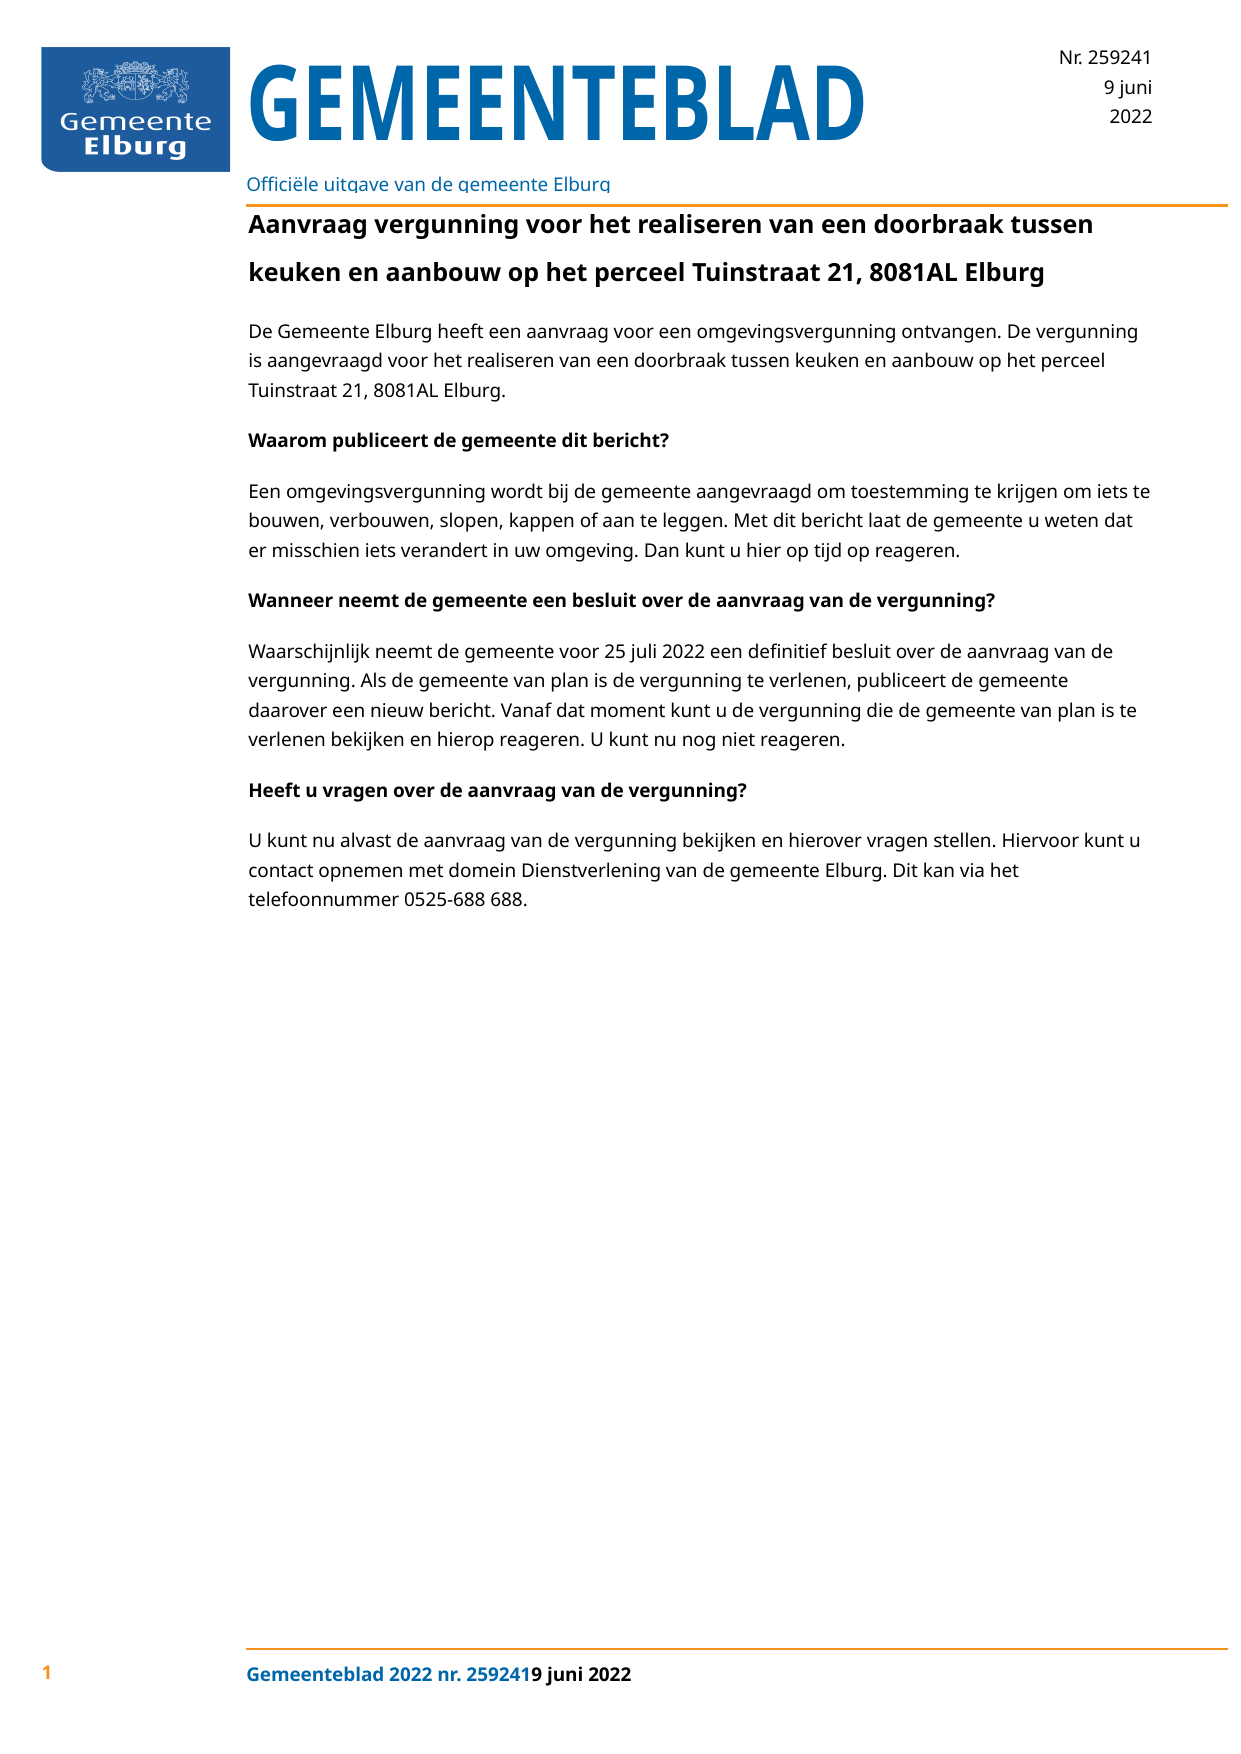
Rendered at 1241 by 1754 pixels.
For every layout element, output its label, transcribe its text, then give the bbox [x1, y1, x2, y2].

text Waarschijnlijk neemt de gemeente voor 25 juli 2022 een definitief besluit over de aanvraag van de vergunning. Als de gemeente van plan is de vergunning te verlenen, publiceert de gemeente daarover een nieuw bericht. Vanaf dat moment kunt u de vergunning die de gemeente van plan is te verlenen bekijken en hierop reageren. U kunt nu nog niet reageren. [248, 638, 1152, 752]
text U kunt nu alvast de aanvraag van de vergunning bekijken en hierover vragen stellen. Hiervoor kunt u contact opnemen met domein Dienstverlening van de gemeente Elburg. Dit kan via het telefoonnummer 0525-688 688. [248, 827, 1152, 912]
text De Gemeente Elburg heeft een aanvraag voor een omgevingsvergunning ontvangen. De vergunning is aangevraagd voor het realiseren van een doorbraak tussen keuken en aanbouw op het perceel Tuinstraat 21, 8081AL Elburg. [248, 318, 1152, 403]
text Wanneer neemt de gemeente een besluit over de aanvraag van de vergunning? [248, 587, 1152, 613]
text Heeft u vragen over de aanvraag van de vergunning? [248, 777, 1152, 803]
text Aanvraag vergunning voor het realiseren van een doorbraak tussen keuken en aanbouw op het perceel Tuinstraat 21, 8081AL Elburg [248, 207, 1152, 288]
text Een omgevingsvergunning wordt bij de gemeente aangevraagd om toestemming te krijgen om iets te bouwen, verbouwen, slopen, kappen of aan te leggen. Met dit bericht laat de gemeente u weten dat er misschien iets verandert in uw omgeving. Dan kunt u hier op tijd op reageren. [248, 478, 1152, 563]
picture [41, 47, 231, 172]
text Waarom publiceert de gemeente dit bericht? [248, 427, 1152, 453]
